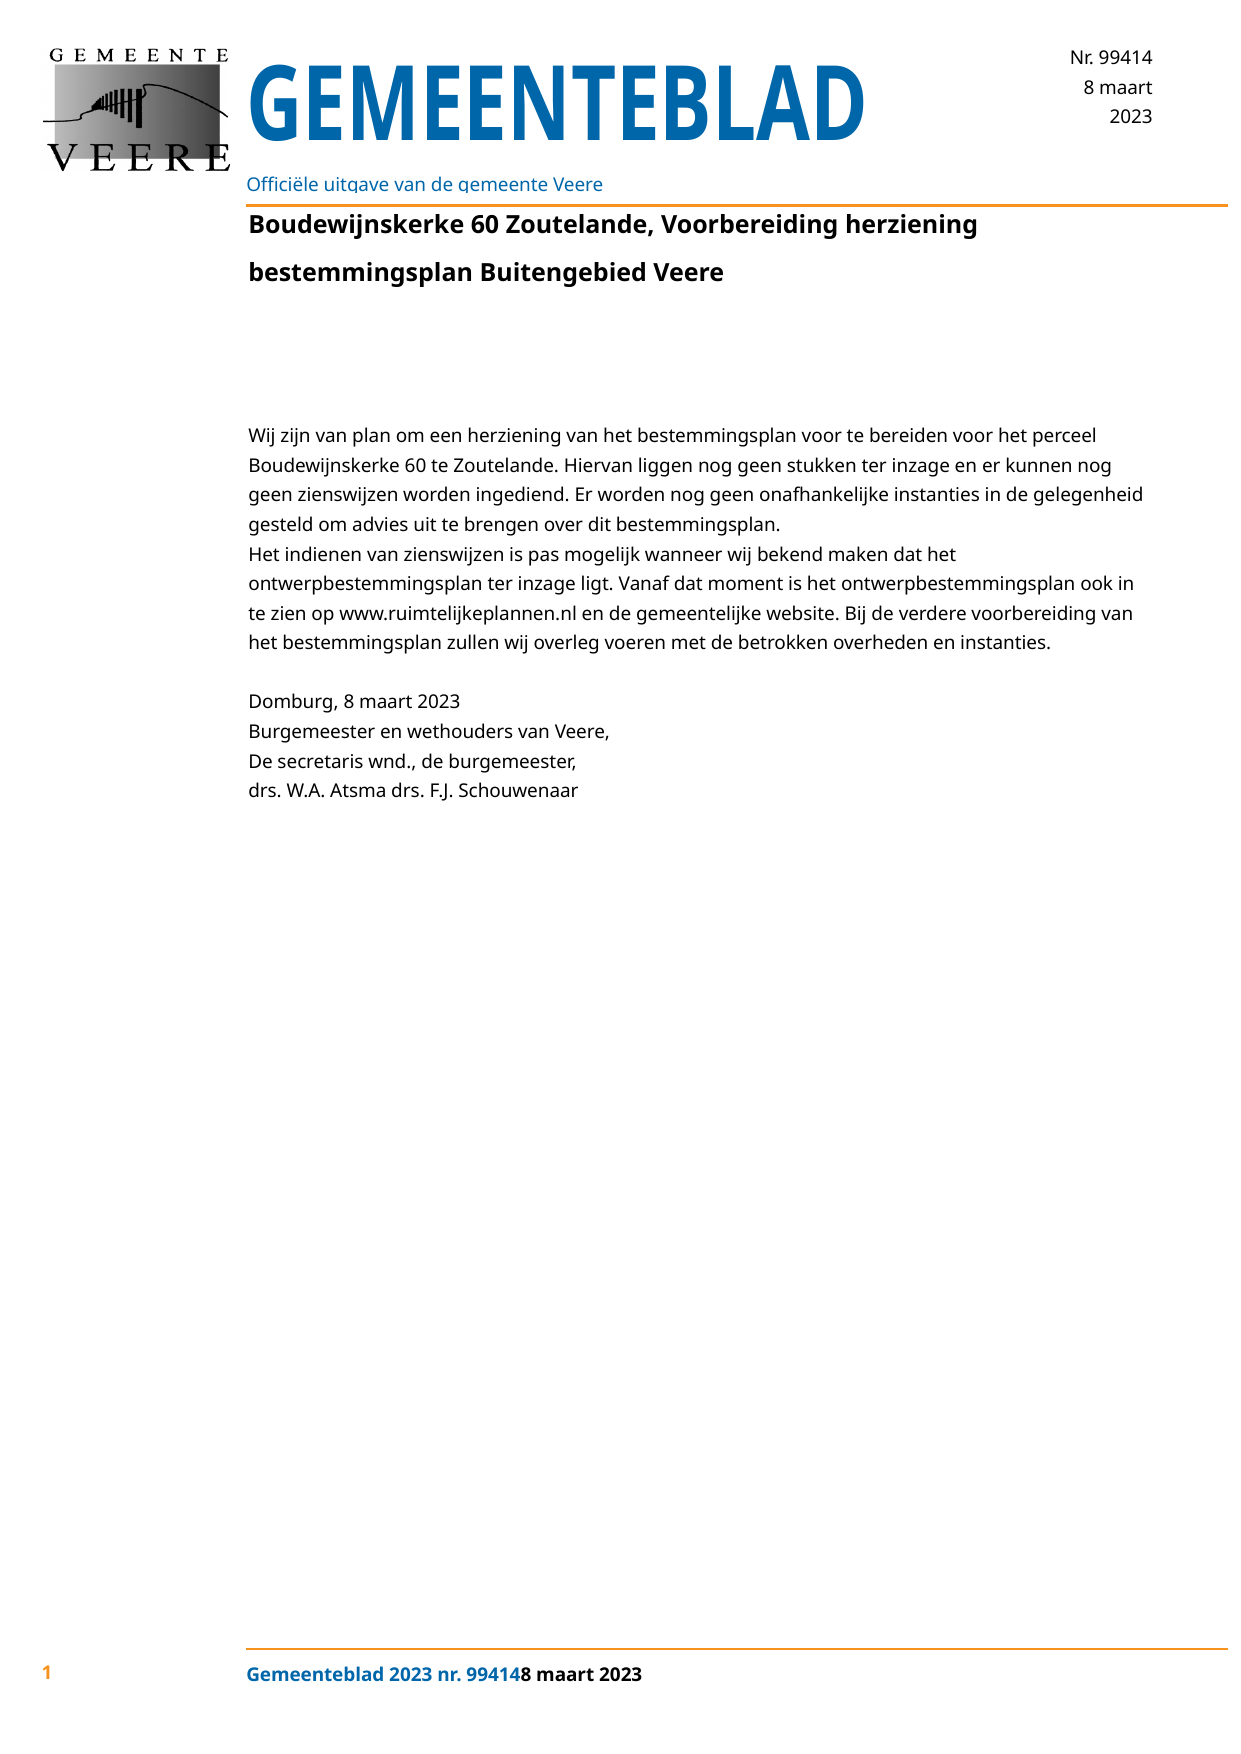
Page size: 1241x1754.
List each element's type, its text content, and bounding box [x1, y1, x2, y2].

text Het indienen van zienswijzen is pas mogelijk wanneer wij bekend maken dat het ontwerpbestemmingsplan ter inzage ligt. Vanaf dat moment is het ontwerpbestemmingsplan ook in te zien op www.ruimtelijkeplannen.nl en de gemeentelijke website. Bij de verdere voorbereiding van het bestemmingsplan zullen wij overleg voeren met de betrokken overheden en instanties. [248, 541, 1152, 655]
picture [41, 47, 231, 172]
text Burgemeester en wethouders van Veere, [248, 718, 1152, 744]
text drs. W.A. Atsma drs. F.J. Schouwenaar [248, 777, 1152, 803]
text De secretaris wnd., de burgemeester, [248, 748, 1152, 774]
text Domburg, 8 maart 2023 [248, 689, 1152, 714]
text Boudewijnskerke 60 Zoutelande, Voorbereiding herziening bestemmingsplan Buitengebied Veere [248, 207, 1152, 288]
text Wij zijn van plan om een herziening van het bestemmingsplan voor te bereiden voor het perceel Boudewijnskerke 60 te Zoutelande. Hiervan liggen nog geen stukken ter inzage en er kunnen nog geen zienswijzen worden ingediend. Er worden nog geen onafhankelijke instanties in de gelegenheid gesteld om advies uit te brengen over dit bestemmingsplan. [248, 422, 1152, 537]
